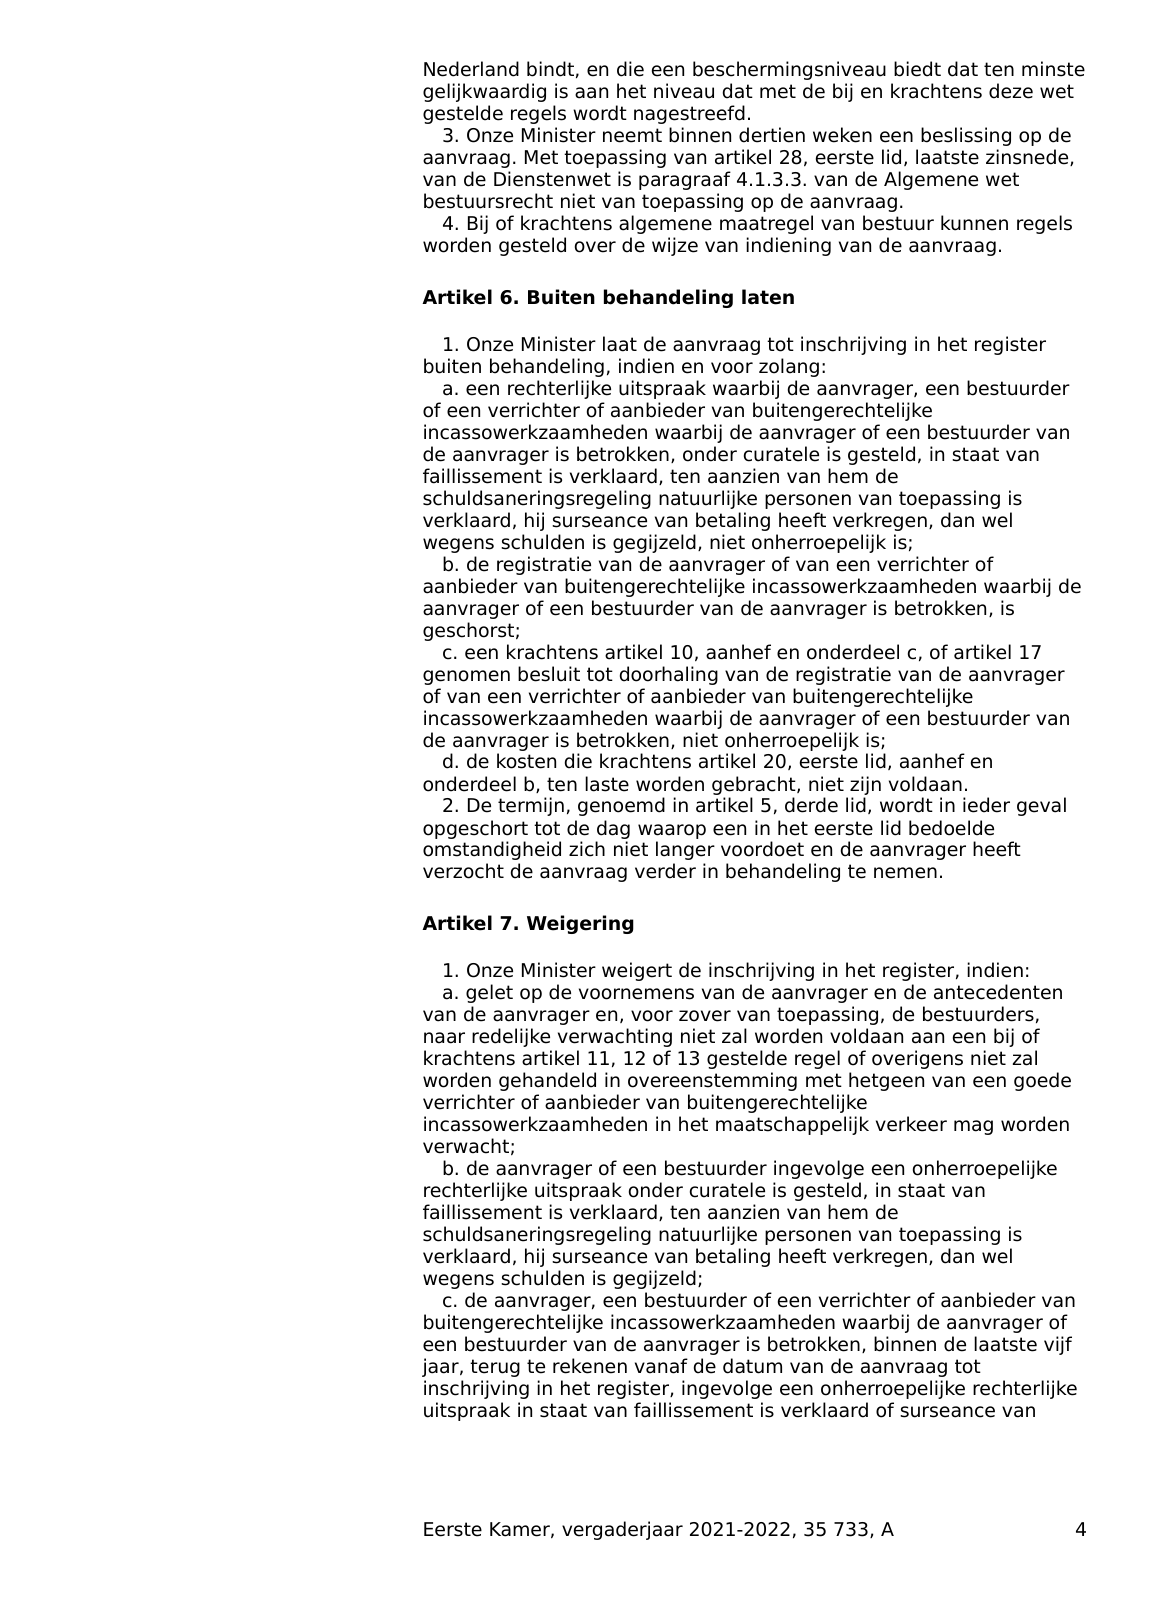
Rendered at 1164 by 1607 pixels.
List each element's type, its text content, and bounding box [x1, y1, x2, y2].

text a. gelet op de voornemens van de aanvrager en de antecedenten van de aanvrager en, voor zover van toepassing, de bestuurders, naar redelijke verwachting niet zal worden voldaan aan een bij of krachtens artikel 11, 12 of 13 gestelde regel of overigens niet zal worden gehandeld in overeenstemming met hetgeen van een goede verrichter of aanbieder van buitengerechtelijke incassowerkzaamheden in het maatschappelijk verkeer mag worden verwacht; [422, 982, 1087, 1158]
text b. de aanvrager of een bestuurder ingevolge een onherroepelijke rechterlijke uitspraak onder curatele is gesteld, in staat van faillissement is verklaard, ten aanzien van hem de schuldsaneringsregeling natuurlijke personen van toepassing is verklaard, hij surseance van betaling heeft verkregen, dan wel wegens schulden is gegijzeld; [422, 1158, 1087, 1290]
subtitle Artikel 7. Weigering [422, 913, 1087, 935]
text 4. Bij of krachtens algemene maatregel van bestuur kunnen regels worden gesteld over de wijze van indiening van de aanvraag. [422, 213, 1087, 257]
text 1. Onze Minister laat de aanvraag tot inschrijving in het register buiten behandeling, indien en voor zolang: [422, 334, 1087, 378]
text c. een krachtens artikel 10, aanhef en onderdeel c, of artikel 17 genomen besluit tot doorhaling van de registratie van de aanvrager of van een verrichter of aanbieder van buitengerechtelijke incassowerkzaamheden waarbij de aanvrager of een bestuurder van de aanvrager is betrokken, niet onherroepelijk is; [422, 642, 1087, 751]
text d. de kosten die krachtens artikel 20, eerste lid, aanhef en onderdeel b, ten laste worden gebracht, niet zijn voldaan. [422, 751, 1087, 795]
text 3. Onze Minister neemt binnen dertien weken een beslissing op de aanvraag. Met toepassing van artikel 28, eerste lid, laatste zinsnede, van de Dienstenwet is paragraaf 4.1.3.3. van de Algemene wet bestuursrecht niet van toepassing op de aanvraag. [422, 125, 1087, 213]
text 2. De termijn, genoemd in artikel 5, derde lid, wordt in ieder geval opgeschort tot de dag waarop een in het eerste lid bedoelde omstandigheid zich niet langer voordoet en de aanvrager heeft verzocht de aanvraag verder in behandeling te nemen. [422, 795, 1087, 883]
text Nederland bindt, en die een beschermingsniveau biedt dat ten minste gelijkwaardig is aan het niveau dat met de bij en krachtens deze wet gestelde regels wordt nagestreefd. [422, 59, 1087, 125]
text a. een rechterlijke uitspraak waarbij de aanvrager, een bestuurder of een verrichter of aanbieder van buitengerechtelijke incassowerkzaamheden waarbij de aanvrager of een bestuurder van de aanvrager is betrokken, onder curatele is gesteld, in staat van faillissement is verklaard, ten aanzien van hem de schuldsaneringsregeling natuurlijke personen van toepassing is verklaard, hij surseance van betaling heeft verkregen, dan wel wegens schulden is gegijzeld, niet onherroepelijk is; [422, 378, 1087, 554]
text c. de aanvrager, een bestuurder of een verrichter of aanbieder van buitengerechtelijke incassowerkzaamheden waarbij de aanvrager of een bestuurder van de aanvrager is betrokken, binnen de laatste vijf jaar, terug te rekenen vanaf de datum van de aanvraag tot inschrijving in het register, ingevolge een onherroepelijke rechterlijke uitspraak in staat van faillissement is verklaard of surseance van [422, 1290, 1087, 1422]
subtitle Artikel 6. Buiten behandeling laten [422, 287, 1087, 309]
text b. de registratie van de aanvrager of van een verrichter of aanbieder van buitengerechtelijke incassowerkzaamheden waarbij de aanvrager of een bestuurder van de aanvrager is betrokken, is geschorst; [422, 554, 1087, 642]
text 1. Onze Minister weigert de inschrijving in het register, indien: [422, 960, 1087, 982]
